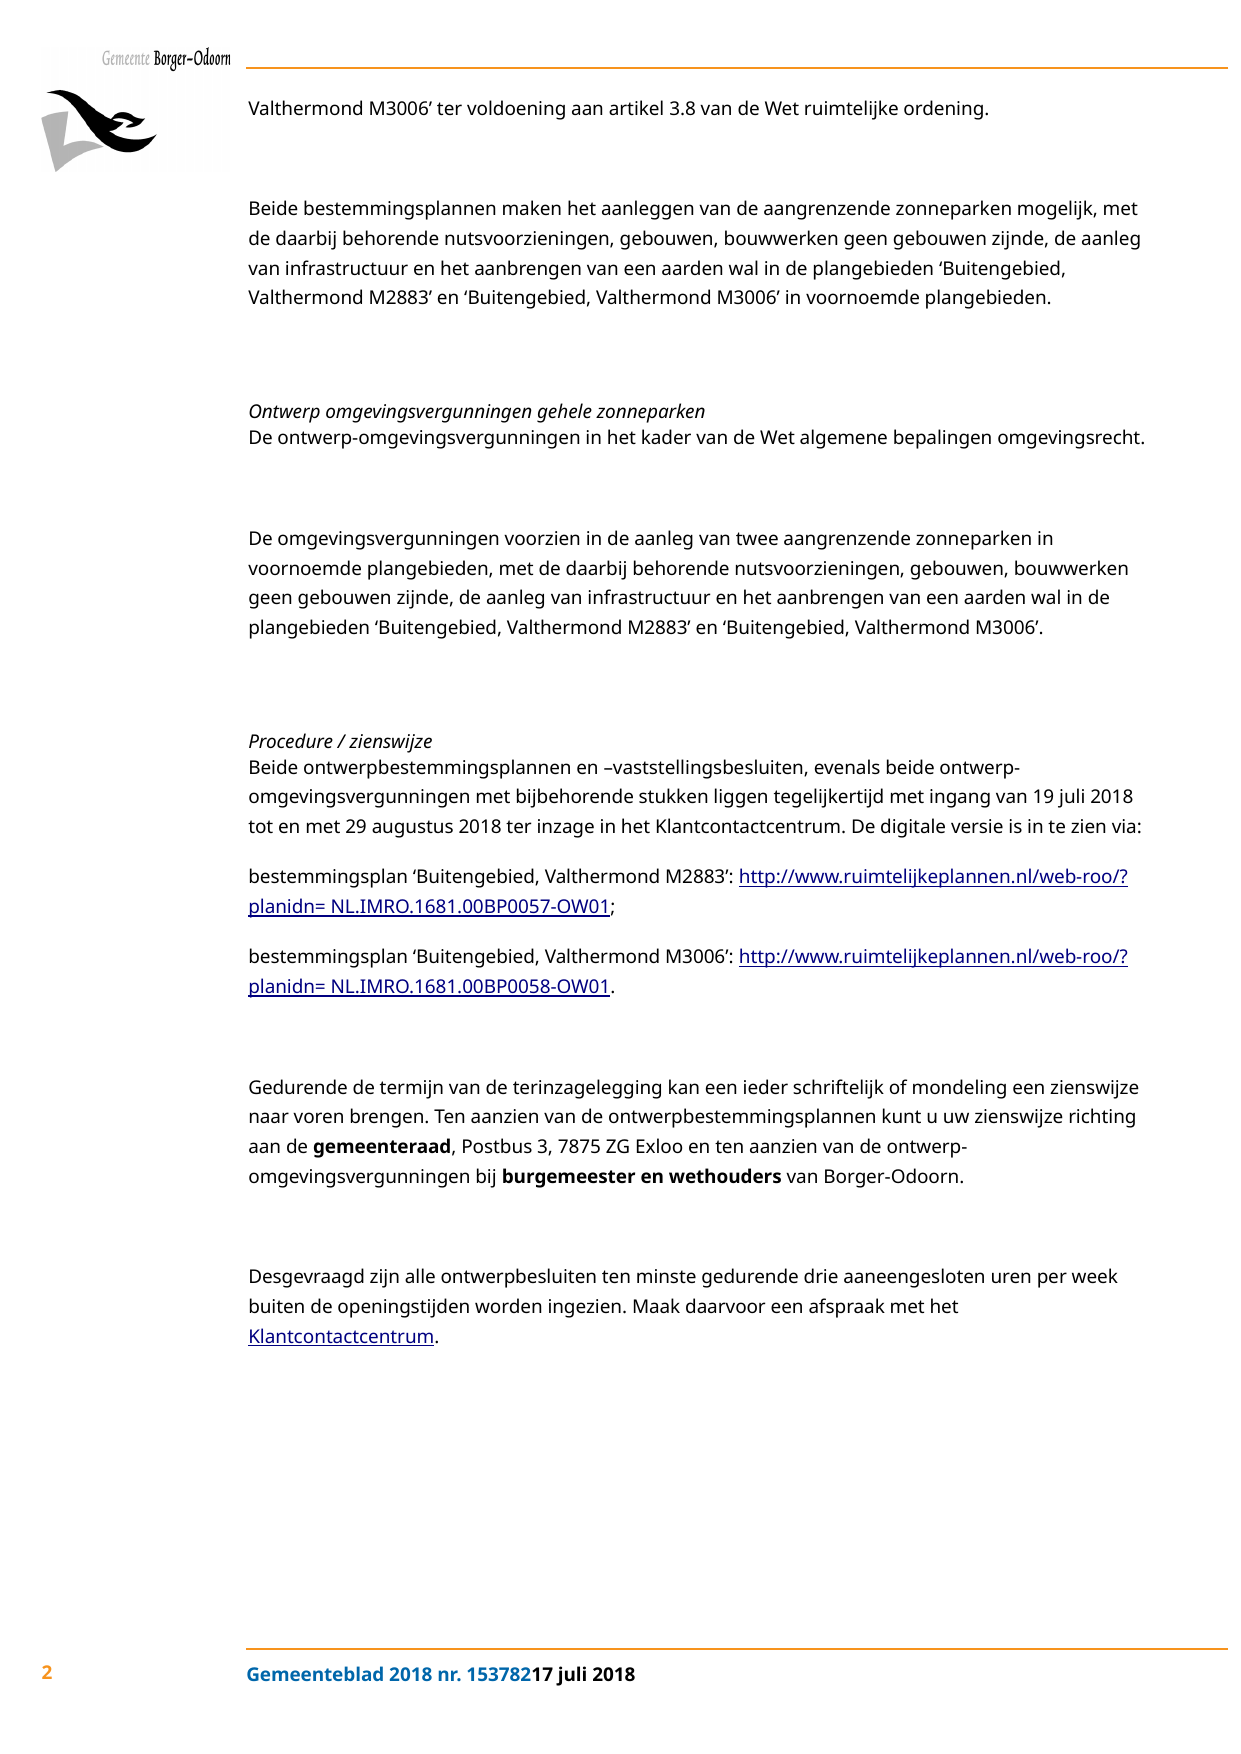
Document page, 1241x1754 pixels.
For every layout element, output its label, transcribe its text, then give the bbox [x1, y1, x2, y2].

text Beide ontwerpbestemmingsplannen en –vaststellingsbesluiten, evenals beide ontwerp-omgevingsvergunningen met bijbehorende stukken liggen tegelijkertijd met ingang van 19 juli 2018 tot en met 29 augustus 2018 ter inzage in het Klantcontactcentrum. De digitale versie is in te zien via: [248, 754, 1152, 839]
text Desgevraagd zijn alle ontwerpbesluiten ten minste gedurende drie aaneengesloten uren per week buiten de openingstijden worden ingezien. Maak daarvoor een afspraak met het Klantcontactcentrum. [248, 1264, 1152, 1349]
text Valthermond M3006’ ter voldoening aan artikel 3.8 van de Wet ruimtelijke ordening. [248, 95, 1152, 121]
text Procedure / zienswijze [248, 728, 1152, 754]
picture [41, 47, 231, 172]
text De omgevingsvergunningen voorzien in de aanleg van twee aangrenzende zonneparken in voornoemde plangebieden, met de daarbij behorende nutsvoorzieningen, gebouwen, bouwwerken geen gebouwen zijnde, de aanleg van infrastructuur en het aanbrengen van een aarden wal in de plangebieden ‘Buitengebied, Valthermond M2883’ en ‘Buitengebied, Valthermond M3006’. [248, 525, 1152, 640]
text Ontwerp omgevingsvergunningen gehele zonneparken [248, 399, 1152, 424]
text bestemmingsplan ‘Buitengebied, Valthermond M2883’: http://www.ruimtelijkeplannen.nl/web-roo/?planidn= NL.IMRO.1681.00BP0057-OW01; [248, 864, 1152, 919]
text Gedurende de termijn van de terinzagelegging kan een ieder schriftelijk of mondeling een zienswijze naar voren brengen. Ten aanzien van de ontwerpbestemmingsplannen kunt u uw zienswijze richting aan de gemeenteraad, Postbus 3, 7875 ZG Exloo en ten aanzien van de ontwerp-omgevingsvergunningen bij burgemeester en wethouders van Borger-Odoorn. [248, 1074, 1152, 1189]
text bestemmingsplan ‘Buitengebied, Valthermond M3006’: http://www.ruimtelijkeplannen.nl/web-roo/?planidn= NL.IMRO.1681.00BP0058-OW01. [248, 944, 1152, 999]
text De ontwerp-omgevingsvergunningen in het kader van de Wet algemene bepalingen omgevingsrecht. [248, 424, 1152, 450]
text Beide bestemmingsplannen maken het aanleggen van de aangrenzende zonneparken mogelijk, met de daarbij behorende nutsvoorzieningen, gebouwen, bouwwerken geen gebouwen zijnde, de aanleg van infrastructuur en het aanbrengen van een aarden wal in de plangebieden ‘Buitengebied, Valthermond M2883’ en ‘Buitengebied, Valthermond M3006’ in voornoemde plangebieden. [248, 196, 1152, 310]
